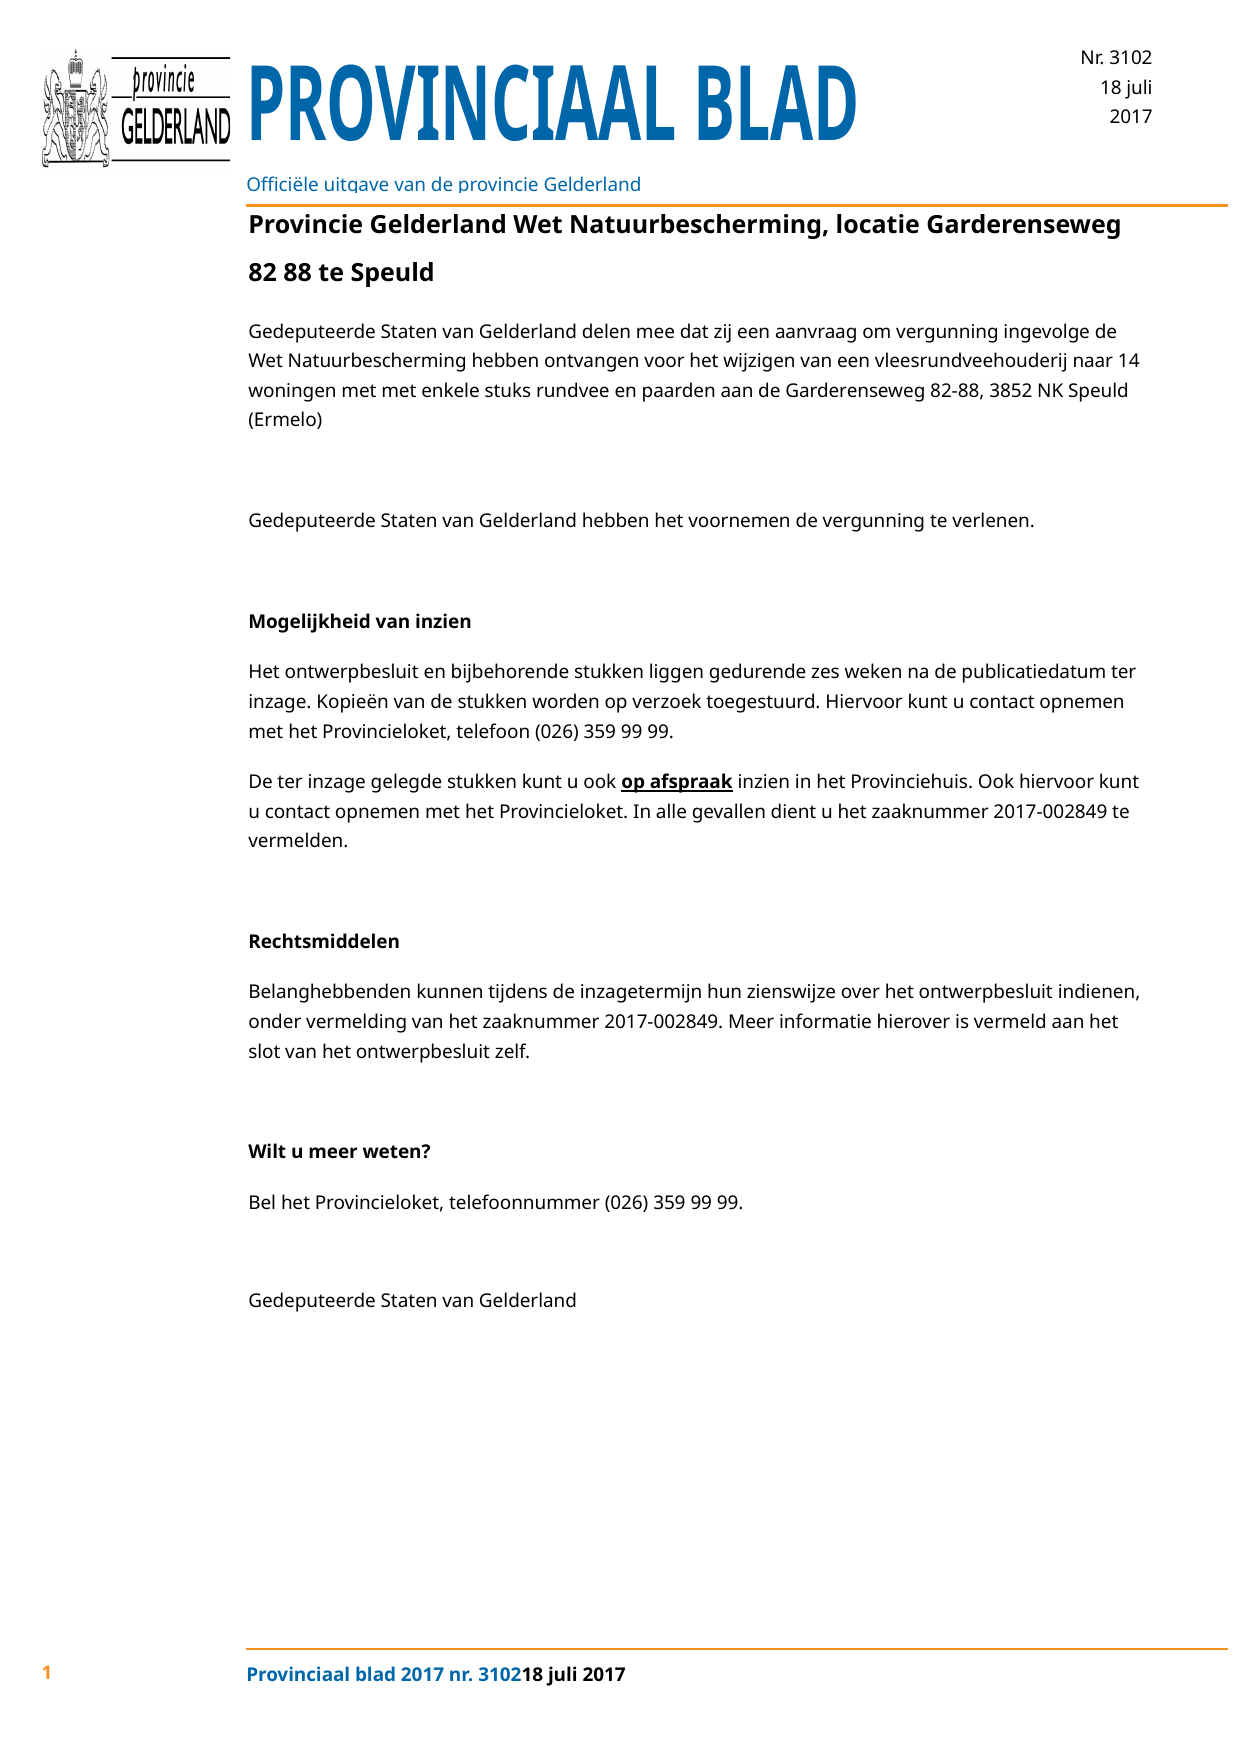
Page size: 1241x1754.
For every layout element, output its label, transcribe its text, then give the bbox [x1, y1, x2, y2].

text Gedeputeerde Staten van Gelderland hebben het voornemen de vergunning te verlenen. [248, 507, 1152, 533]
text Rechtsmiddelen [248, 928, 1152, 954]
text Gedeputeerde Staten van Gelderland delen mee dat zij een aanvraag om vergunning ingevolge de Wet Natuurbescherming hebben ontvangen voor het wijzigen van een vleesrundveehouderij naar 14 woningen met met enkele stuks rundvee en paarden aan de Garderenseweg 82-88, 3852 NK Speuld (Ermelo) [248, 318, 1152, 432]
text Het ontwerpbesluit en bijbehorende stukken liggen gedurende zes weken na de publicatiedatum ter inzage. Kopieën van de stukken worden op verzoek toegestuurd. Hiervoor kunt u contact opnemen met het Provincieloket, telefoon (026) 359 99 99. [248, 659, 1152, 744]
text Gedeputeerde Staten van Gelderland [248, 1287, 1152, 1313]
text Belanghebbenden kunnen tijdens de inzagetermijn hun zienswijze over het ontwerpbesluit indienen, onder vermelding van het zaaknummer 2017-002849. Meer informatie hierover is vermeld aan het slot van het ontwerpbesluit zelf. [248, 979, 1152, 1064]
text Wilt u meer weten? [248, 1139, 1152, 1164]
text Bel het Provincieloket, telefoonnummer (026) 359 99 99. [248, 1189, 1152, 1215]
picture [41, 47, 231, 172]
text Provincie Gelderland Wet Natuurbescherming, locatie Garderenseweg 82 88 te Speuld [248, 207, 1152, 288]
text De ter inzage gelegde stukken kunt u ook op afspraak inzien in het Provinciehuis. Ook hiervoor kunt u contact opnemen met het Provincieloket. In alle gevallen dient u het zaaknummer 2017-002849 te vermelden. [248, 768, 1152, 853]
text Mogelijkheid van inzien [248, 608, 1152, 634]
